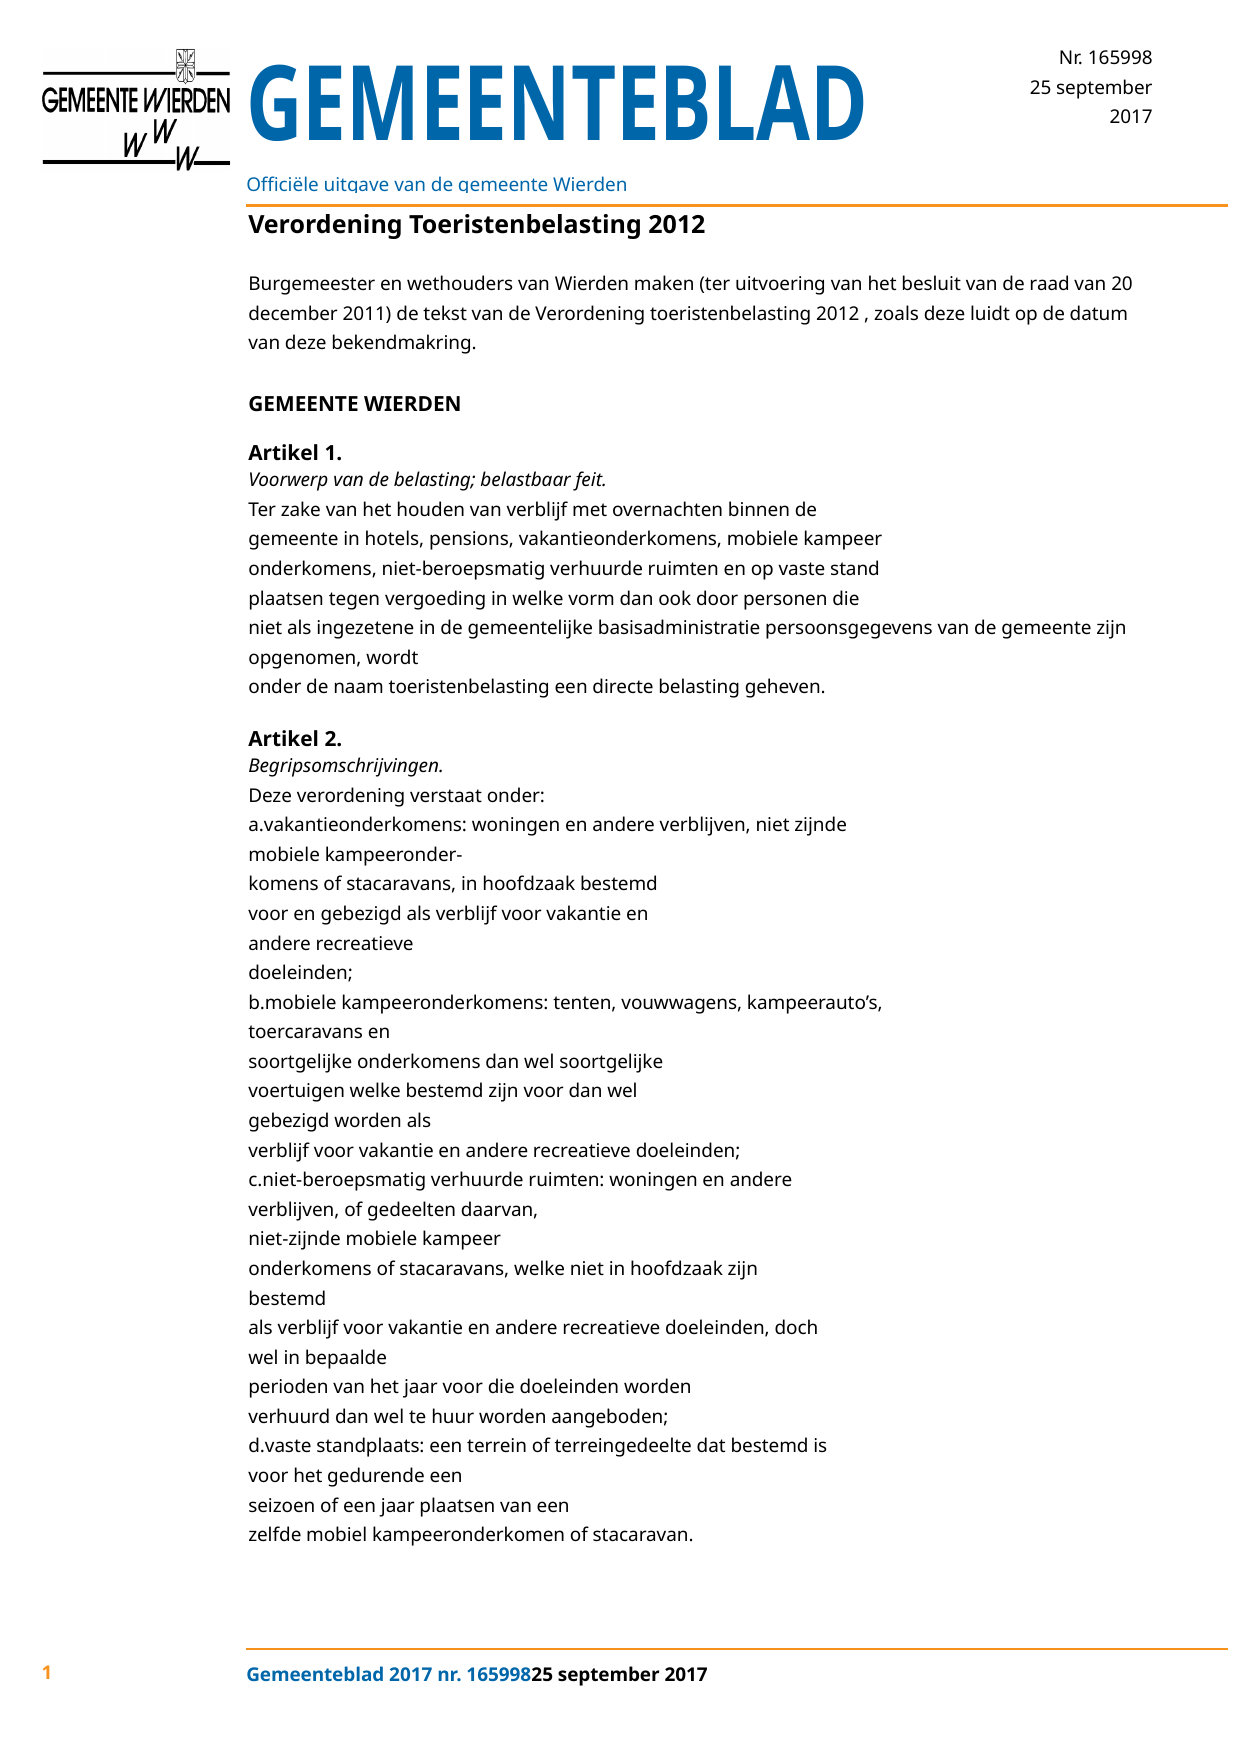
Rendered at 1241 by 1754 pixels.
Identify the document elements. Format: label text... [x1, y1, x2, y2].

text gebezigd worden als [248, 1107, 1152, 1133]
text onderkomens, niet-beroepsmatig verhuurde ruimten en op vaste stand [248, 555, 1152, 581]
text seizoen of een jaar plaatsen van een [248, 1492, 1152, 1518]
text GEMEENTE WIERDEN [248, 389, 1152, 417]
text niet-zijnde mobiele kampeer [248, 1226, 1152, 1251]
text plaatsen tegen vergoeding in welke vorm dan ook door personen die [248, 585, 1152, 610]
text komens of stacaravans, in hoofdzaak bestemd [248, 871, 1152, 896]
text Verordening Toeristenbelasting 2012 [248, 207, 1152, 241]
text als verblijf voor vakantie en andere recreatieve doeleinden, doch [248, 1314, 1152, 1340]
text Deze verordening verstaat onder: [248, 782, 1152, 808]
text mobiele kampeeronder- [248, 841, 1152, 867]
text Voorwerp van de belasting; belastbaar feit. [248, 466, 1152, 492]
text onder de naam toeristenbelasting een directe belasting geheven. [248, 673, 1152, 699]
text verblijf voor vakantie en andere recreatieve doeleinden; [248, 1137, 1152, 1163]
text d.vaste standplaats: een terrein of terreingedeelte dat bestemd is [248, 1433, 1152, 1458]
text soortgelijke onderkomens dan wel soortgelijke [248, 1048, 1152, 1074]
text Artikel 1. [248, 438, 1152, 466]
text Burgemeester en wethouders van Wierden maken (ter uitvoering van het besluit van de raad van 20 december 2011) de tekst van de Verordening toeristenbelasting 2012 , zoals deze luidt op de datum van deze bekendmakring. [248, 270, 1152, 355]
text bestemd [248, 1285, 1152, 1311]
picture [41, 47, 231, 172]
text onderkomens of stacaravans, welke niet in hoofdzaak zijn [248, 1255, 1152, 1281]
text voertuigen welke bestemd zijn voor dan wel [248, 1078, 1152, 1103]
text wel in bepaalde [248, 1344, 1152, 1370]
text niet als ingezetene in de gemeentelijke basisadministratie persoonsgegevens van de gemeente zijn opgenomen, wordt [248, 614, 1152, 669]
text perioden van het jaar voor die doeleinden worden [248, 1373, 1152, 1399]
text verblijven, of gedeelten daarvan, [248, 1196, 1152, 1222]
text zelfde mobiel kampeeronderkomen of stacaravan. [248, 1521, 1152, 1547]
text a.vakantieonderkomens: woningen en andere verblijven, niet zijnde [248, 811, 1152, 837]
text Begripsomschrijvingen. [248, 752, 1152, 778]
text voor en gebezigd als verblijf voor vakantie en [248, 900, 1152, 926]
text b.mobiele kampeeronderkomens: tenten, vouwwagens, kampeerauto’s, [248, 989, 1152, 1015]
text Artikel 2. [248, 724, 1152, 752]
text andere recreatieve [248, 930, 1152, 956]
text verhuurd dan wel te huur worden aangeboden; [248, 1403, 1152, 1429]
text c.niet-beroepsmatig verhuurde ruimten: woningen en andere [248, 1166, 1152, 1192]
text Ter zake van het houden van verblijf met overnachten binnen de [248, 496, 1152, 522]
text toercaravans en [248, 1018, 1152, 1044]
text voor het gedurende een [248, 1462, 1152, 1488]
text doeleinden; [248, 959, 1152, 985]
text gemeente in hotels, pensions, vakantieonderkomens, mobiele kampeer [248, 526, 1152, 551]
